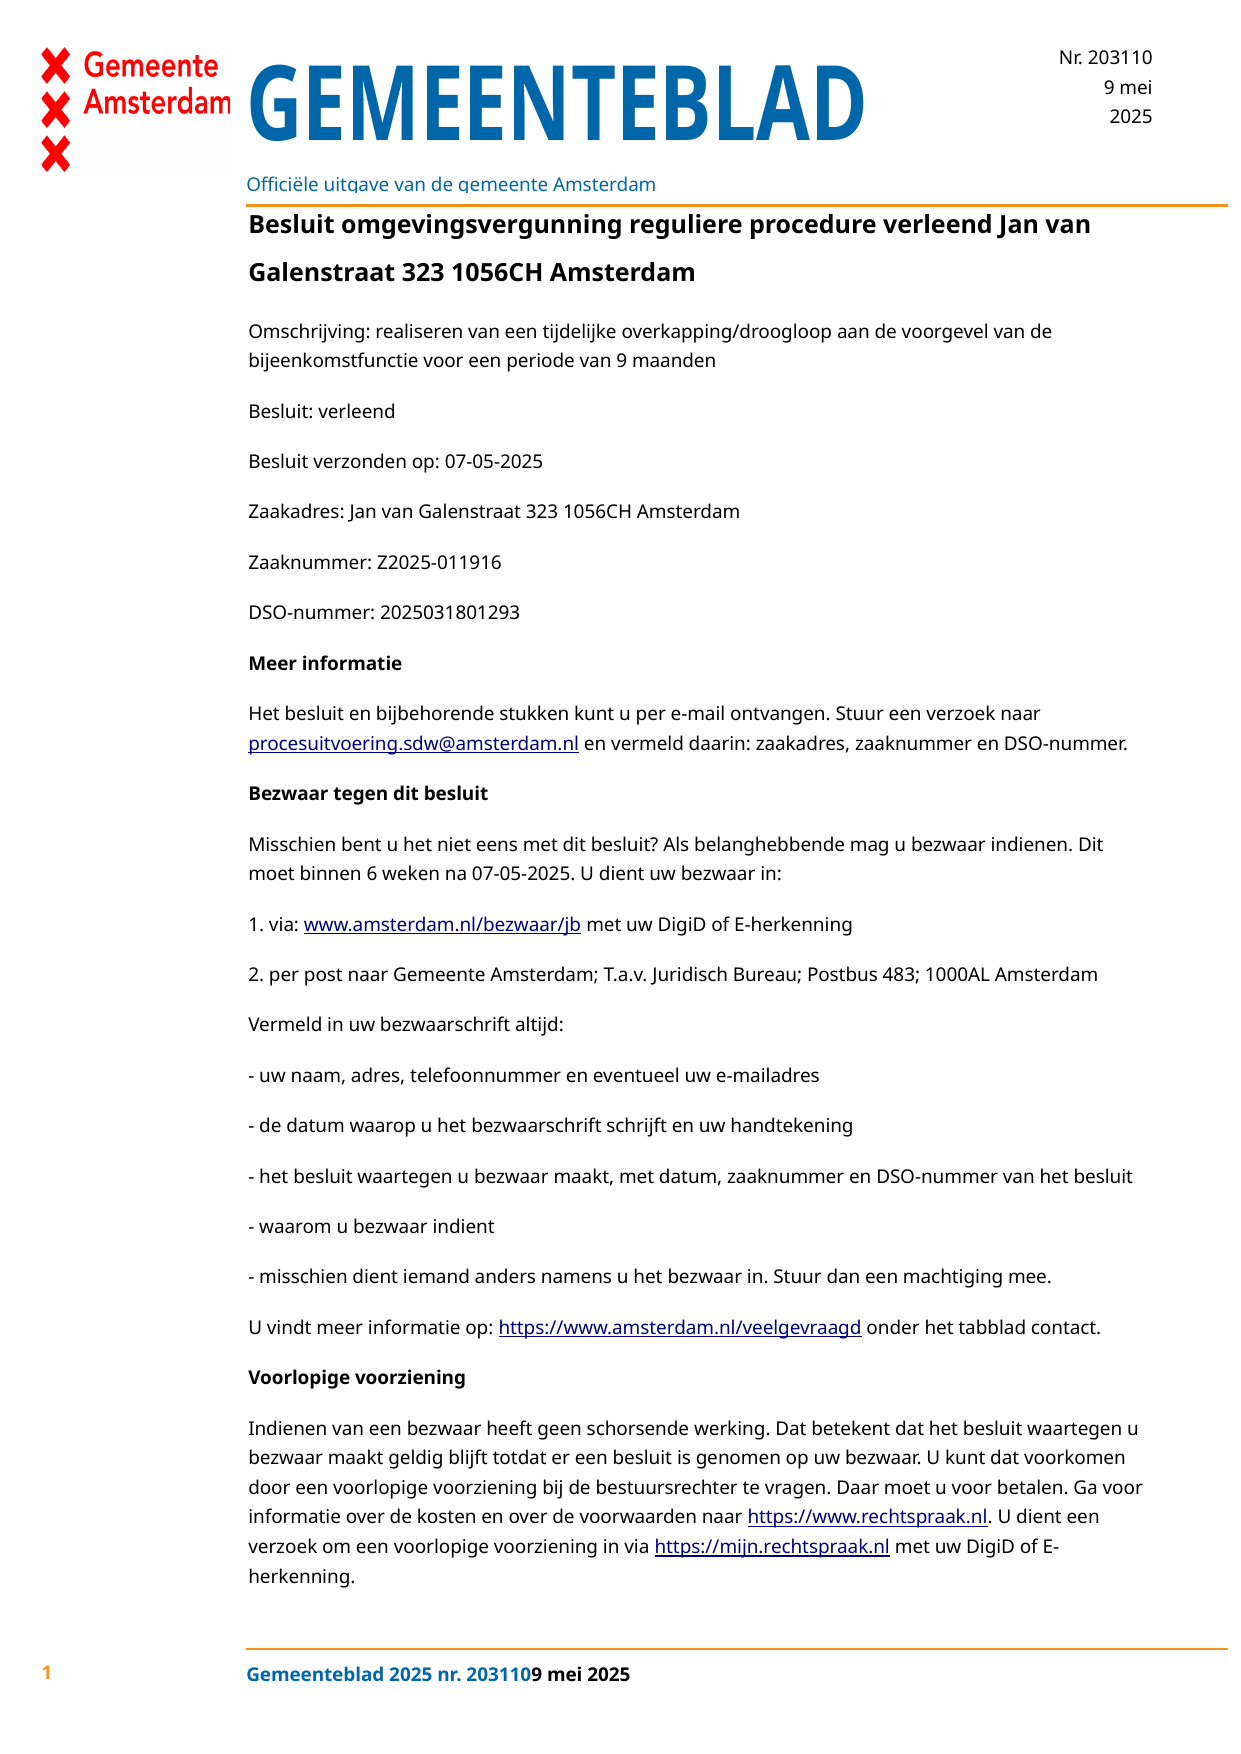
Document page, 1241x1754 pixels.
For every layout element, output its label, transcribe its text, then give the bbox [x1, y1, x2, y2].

text 2. per post naar Gemeente Amsterdam; T.a.v. Juridisch Bureau; Postbus 483; 1000AL Amsterdam [248, 961, 1152, 987]
text Vermeld in uw bezwaarschrift altijd: [248, 1012, 1152, 1037]
text Besluit verzonden op: 07-05-2025 [248, 448, 1152, 474]
text Het besluit en bijbehorende stukken kunt u per e-mail ontvangen. Stuur een verzoek naar procesuitvoering.sdw@amsterdam.nl en vermeld daarin: zaakadres, zaaknummer en DSO-nummer. [248, 700, 1152, 756]
text - misschien dient iemand anders namens u het bezwaar in. Stuur dan een machtiging mee. [248, 1264, 1152, 1289]
text Bezwaar tegen dit besluit [248, 780, 1152, 806]
text U vindt meer informatie op: https://www.amsterdam.nl/veelgevraagd onder het tabblad contact. [248, 1314, 1152, 1340]
text - waarom u bezwaar indient [248, 1213, 1152, 1239]
text Zaakadres: Jan van Galenstraat 323 1056CH Amsterdam [248, 499, 1152, 524]
text Misschien bent u het niet eens met dit besluit? Als belanghebbende mag u bezwaar indienen. Dit moet binnen 6 weken na 07-05-2025. U dient uw bezwaar in: [248, 831, 1152, 886]
picture [41, 47, 231, 172]
text Besluit: verleend [248, 398, 1152, 424]
text Meer informatie [248, 650, 1152, 676]
text - uw naam, adres, telefoonnummer en eventueel uw e-mailadres [248, 1062, 1152, 1088]
text Omschrijving: realiseren van een tijdelijke overkapping/droogloop aan de voorgevel van de bijeenkomstfunctie voor een periode van 9 maanden [248, 318, 1152, 373]
text - het besluit waartegen u bezwaar maakt, met datum, zaaknummer en DSO-nummer van het besluit [248, 1163, 1152, 1189]
text Zaaknummer: Z2025-011916 [248, 549, 1152, 575]
text 1. via: www.amsterdam.nl/bezwaar/jb met uw DigiD of E-herkenning [248, 911, 1152, 937]
text Besluit omgevingsvergunning reguliere procedure verleend Jan van Galenstraat 323 1056CH Amsterdam [248, 207, 1152, 288]
text Indienen van een bezwaar heeft geen schorsende werking. Dat betekent dat het besluit waartegen u bezwaar maakt geldig blijft totdat er een besluit is genomen op uw bezwaar. U kunt dat voorkomen door een voorlopige voorziening bij de bestuursrechter te vragen. Daar moet u voor betalen. Ga voor informatie over de kosten en over de voorwaarden naar https://www.rechtspraak.nl. U dient een verzoek om een voorlopige voorziening in via https://mijn.rechtspraak.nl met uw DigiD of E-herkenning. [248, 1415, 1152, 1589]
text - de datum waarop u het bezwaarschrift schrijft en uw handtekening [248, 1112, 1152, 1138]
text Voorlopige voorziening [248, 1364, 1152, 1390]
text DSO-nummer: 2025031801293 [248, 599, 1152, 625]
